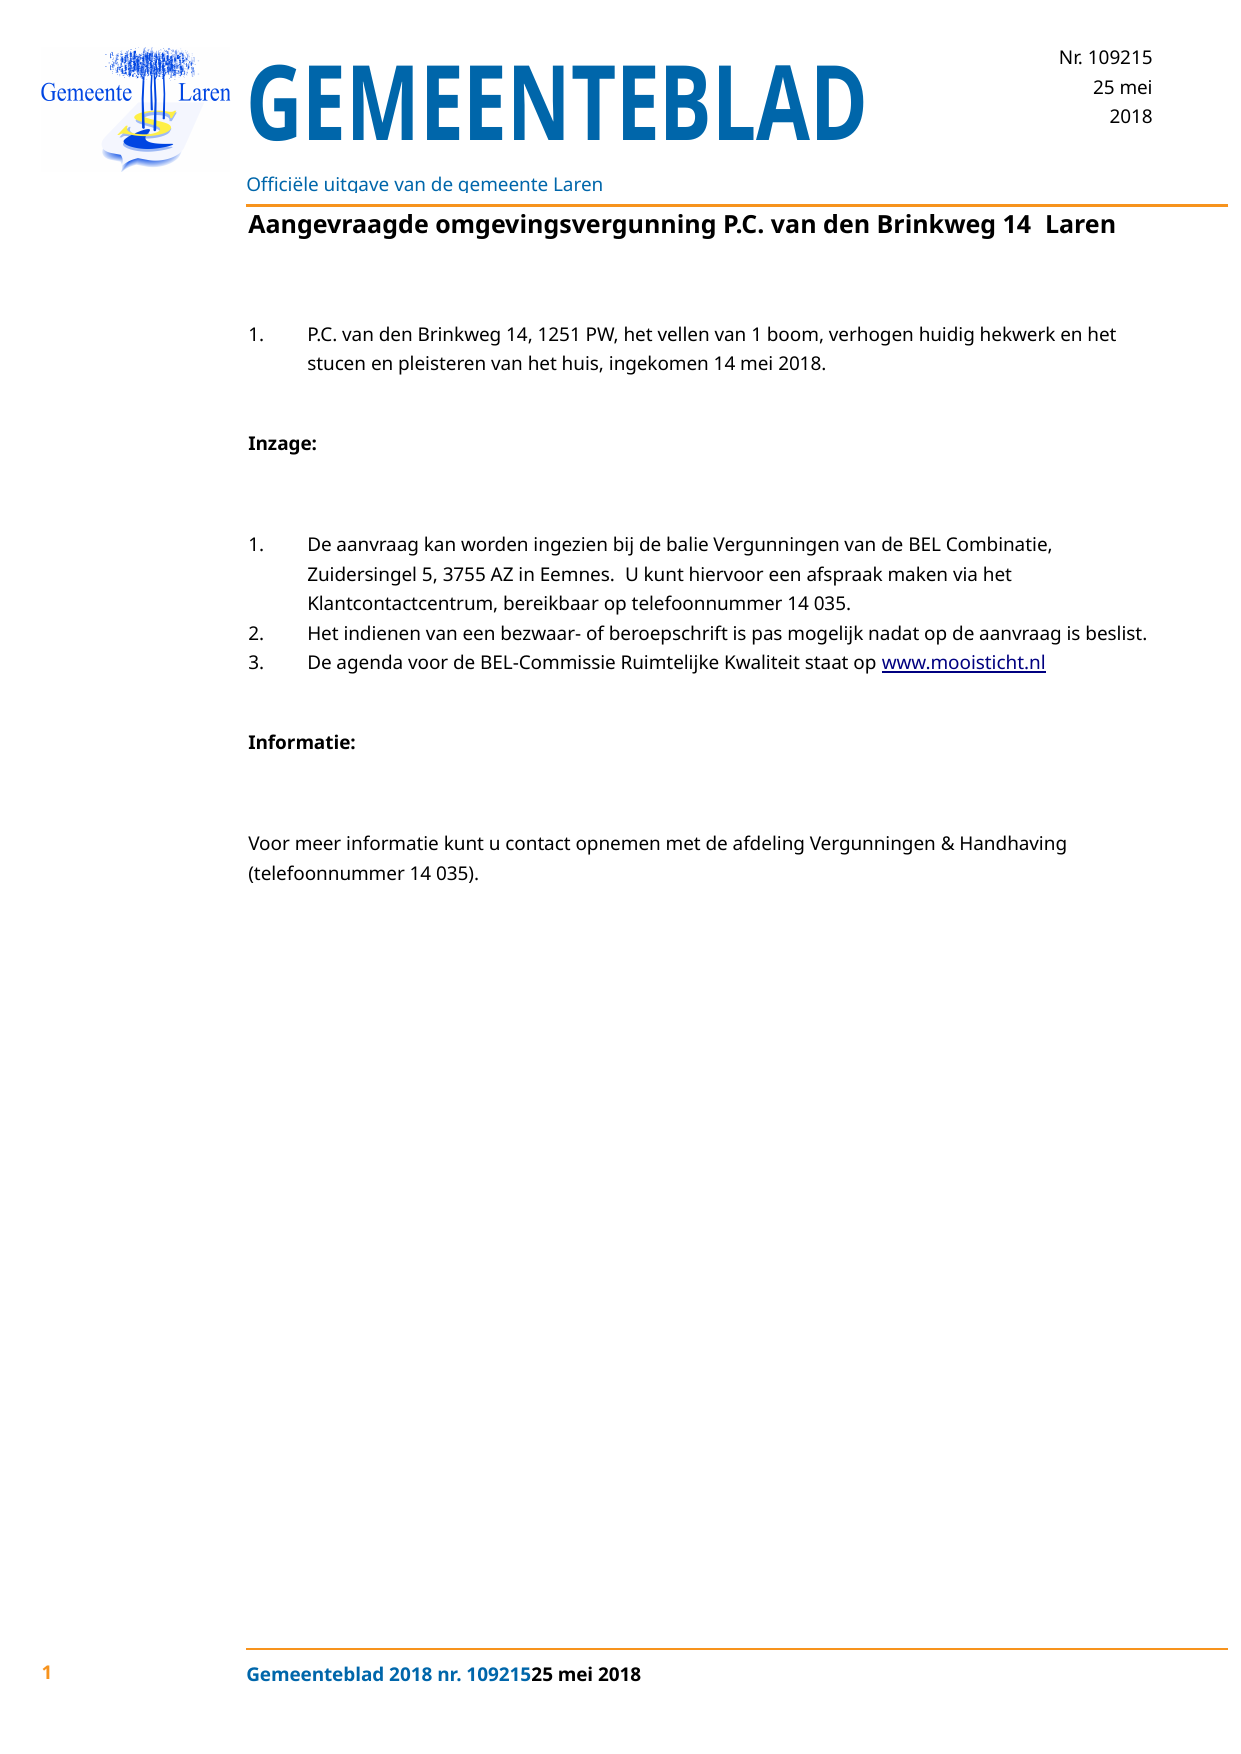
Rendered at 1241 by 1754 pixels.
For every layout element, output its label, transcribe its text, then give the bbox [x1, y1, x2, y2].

picture [41, 47, 231, 172]
list De aanvraag kan worden ingezien bij de balie Vergunningen van de BEL Combinatie, Zuidersingel 5, 3755 AZ in Eemnes. U kunt hiervoor een afspraak maken via het Klantcontactcentrum, bereikbaar op telefoonnummer 14 035. [248, 531, 1152, 616]
text Aangevraagde omgevingsvergunning P.C. van den Brinkweg 14 Laren [248, 207, 1152, 241]
text Inzage: [248, 430, 1152, 456]
list P.C. van den Brinkweg 14, 1251 PW, het vellen van 1 boom, verhogen huidig hekwerk en het stucen en pleisteren van het huis, ingekomen 14 mei 2018. [248, 321, 1152, 376]
text Voor meer informatie kunt u contact opnemen met de afdeling Vergunningen & Handhaving (telefoonnummer 14 035). [248, 830, 1152, 886]
list Het indienen van een bezwaar- of beroepschrift is pas mogelijk nadat op de aanvraag is beslist. [248, 620, 1152, 646]
text Informatie: [248, 729, 1152, 755]
list De agenda voor de BEL-Commissie Ruimtelijke Kwaliteit staat op www.mooisticht.nl [248, 649, 1152, 675]
